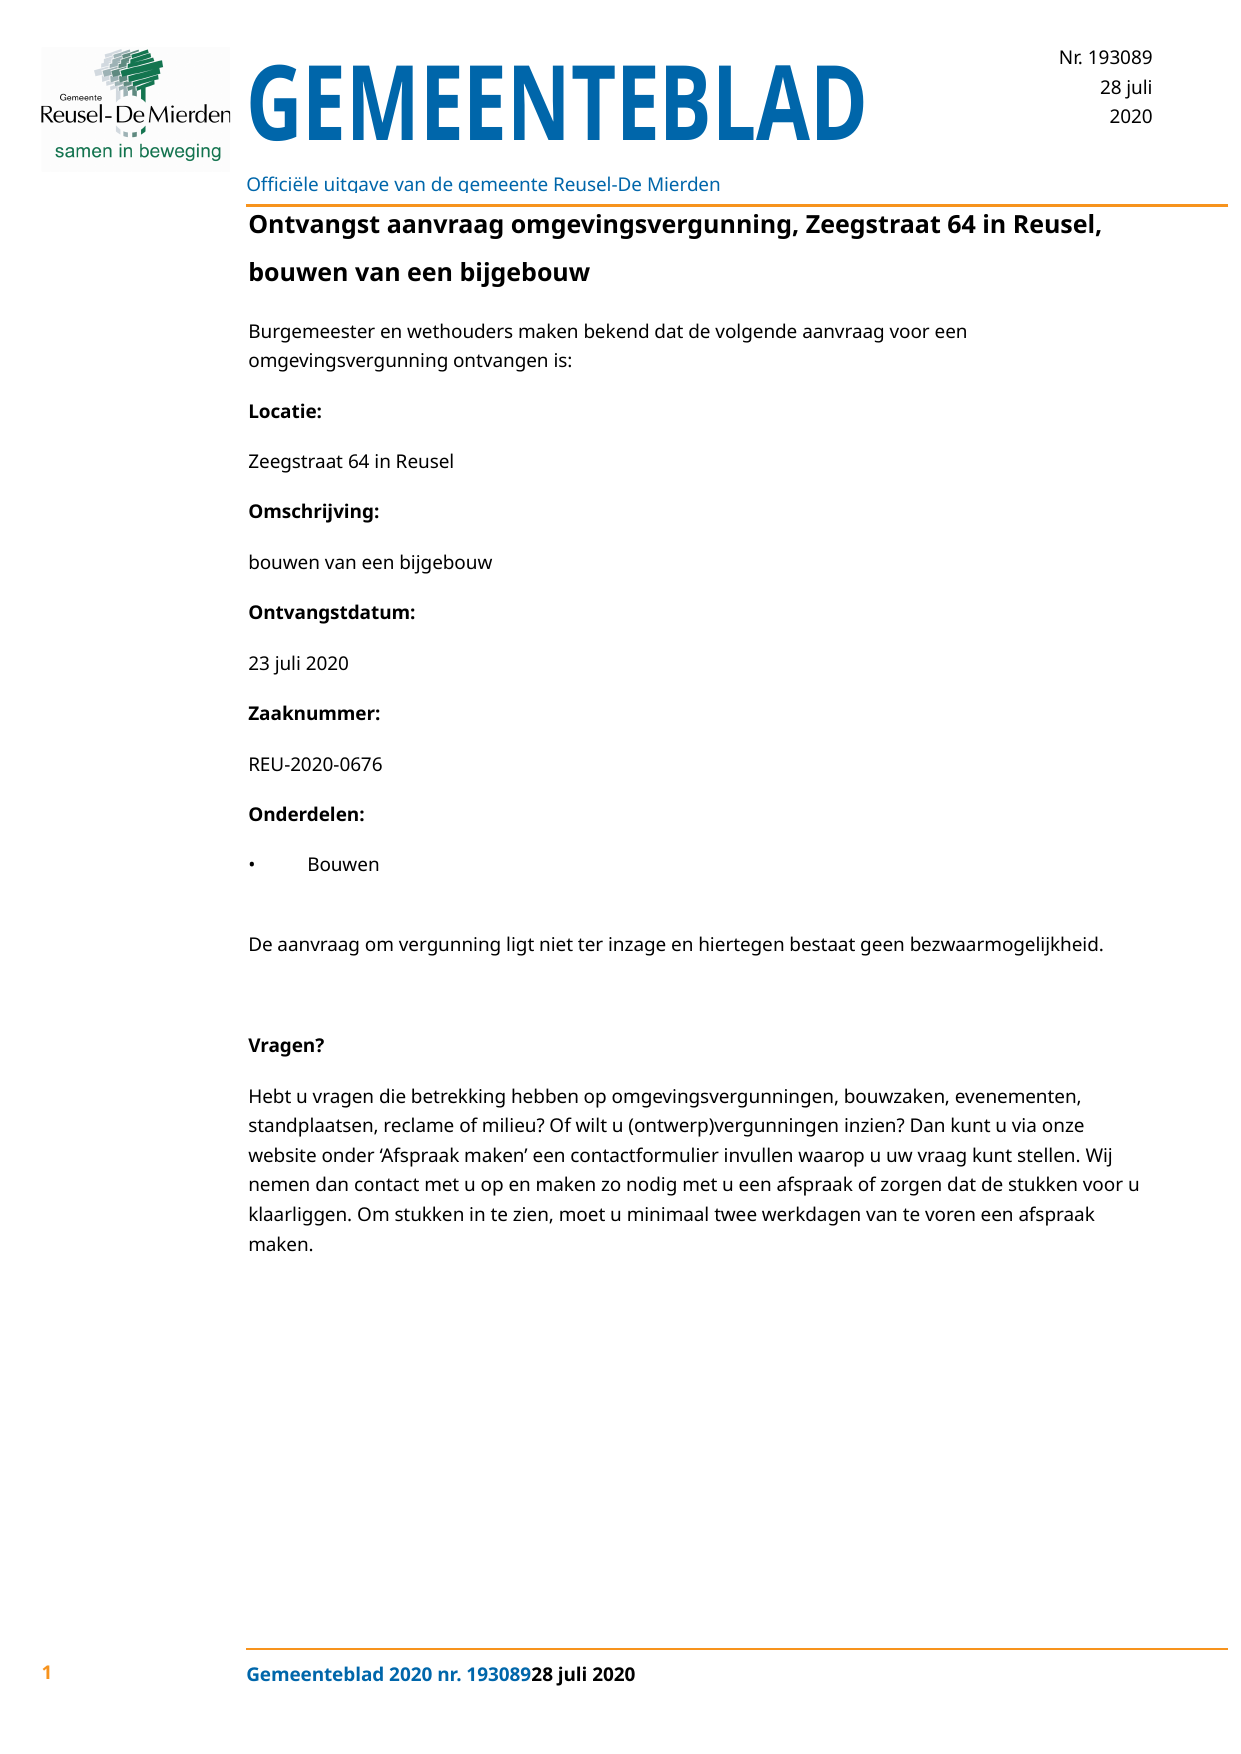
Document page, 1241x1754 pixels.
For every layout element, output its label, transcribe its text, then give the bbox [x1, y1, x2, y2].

text REU-2020-0676 [248, 751, 1152, 777]
text Omschrijving: [248, 499, 1152, 524]
text Zaaknummer: [248, 700, 1152, 726]
picture [41, 47, 231, 172]
text Burgemeester en wethouders maken bekend dat de volgende aanvraag voor een omgevingsvergunning ontvangen is: [248, 318, 1152, 373]
text Hebt u vragen die betrekking hebben op omgevingsvergunningen, bouwzaken, evenementen, standplaatsen, reclame of milieu? Of wilt u (ontwerp)vergunningen inzien? Dan kunt u via onze website onder ‘Afspraak maken’ een contactformulier invullen waarop u uw vraag kunt stellen. Wij nemen dan contact met u op en maken zo nodig met u een afspraak of zorgen dat de stukken voor u klaarliggen. Om stukken in te zien, moet u minimaal twee werkdagen van te voren een afspraak maken. [248, 1083, 1152, 1257]
text Vragen? [248, 1032, 1152, 1058]
text 23 juli 2020 [248, 650, 1152, 676]
text Zeegstraat 64 in Reusel [248, 448, 1152, 474]
text Ontvangstdatum: [248, 599, 1152, 625]
text bouwen van een bijgebouw [248, 549, 1152, 575]
text Locatie: [248, 398, 1152, 424]
text De aanvraag om vergunning ligt niet ter inzage en hiertegen bestaat geen bezwaarmogelijkheid. [248, 932, 1152, 957]
text Onderdelen: [248, 801, 1152, 827]
text Ontvangst aanvraag omgevingsvergunning, Zeegstraat 64 in Reusel, bouwen van een bijgebouw [248, 207, 1152, 288]
list Bouwen [248, 852, 1152, 877]
